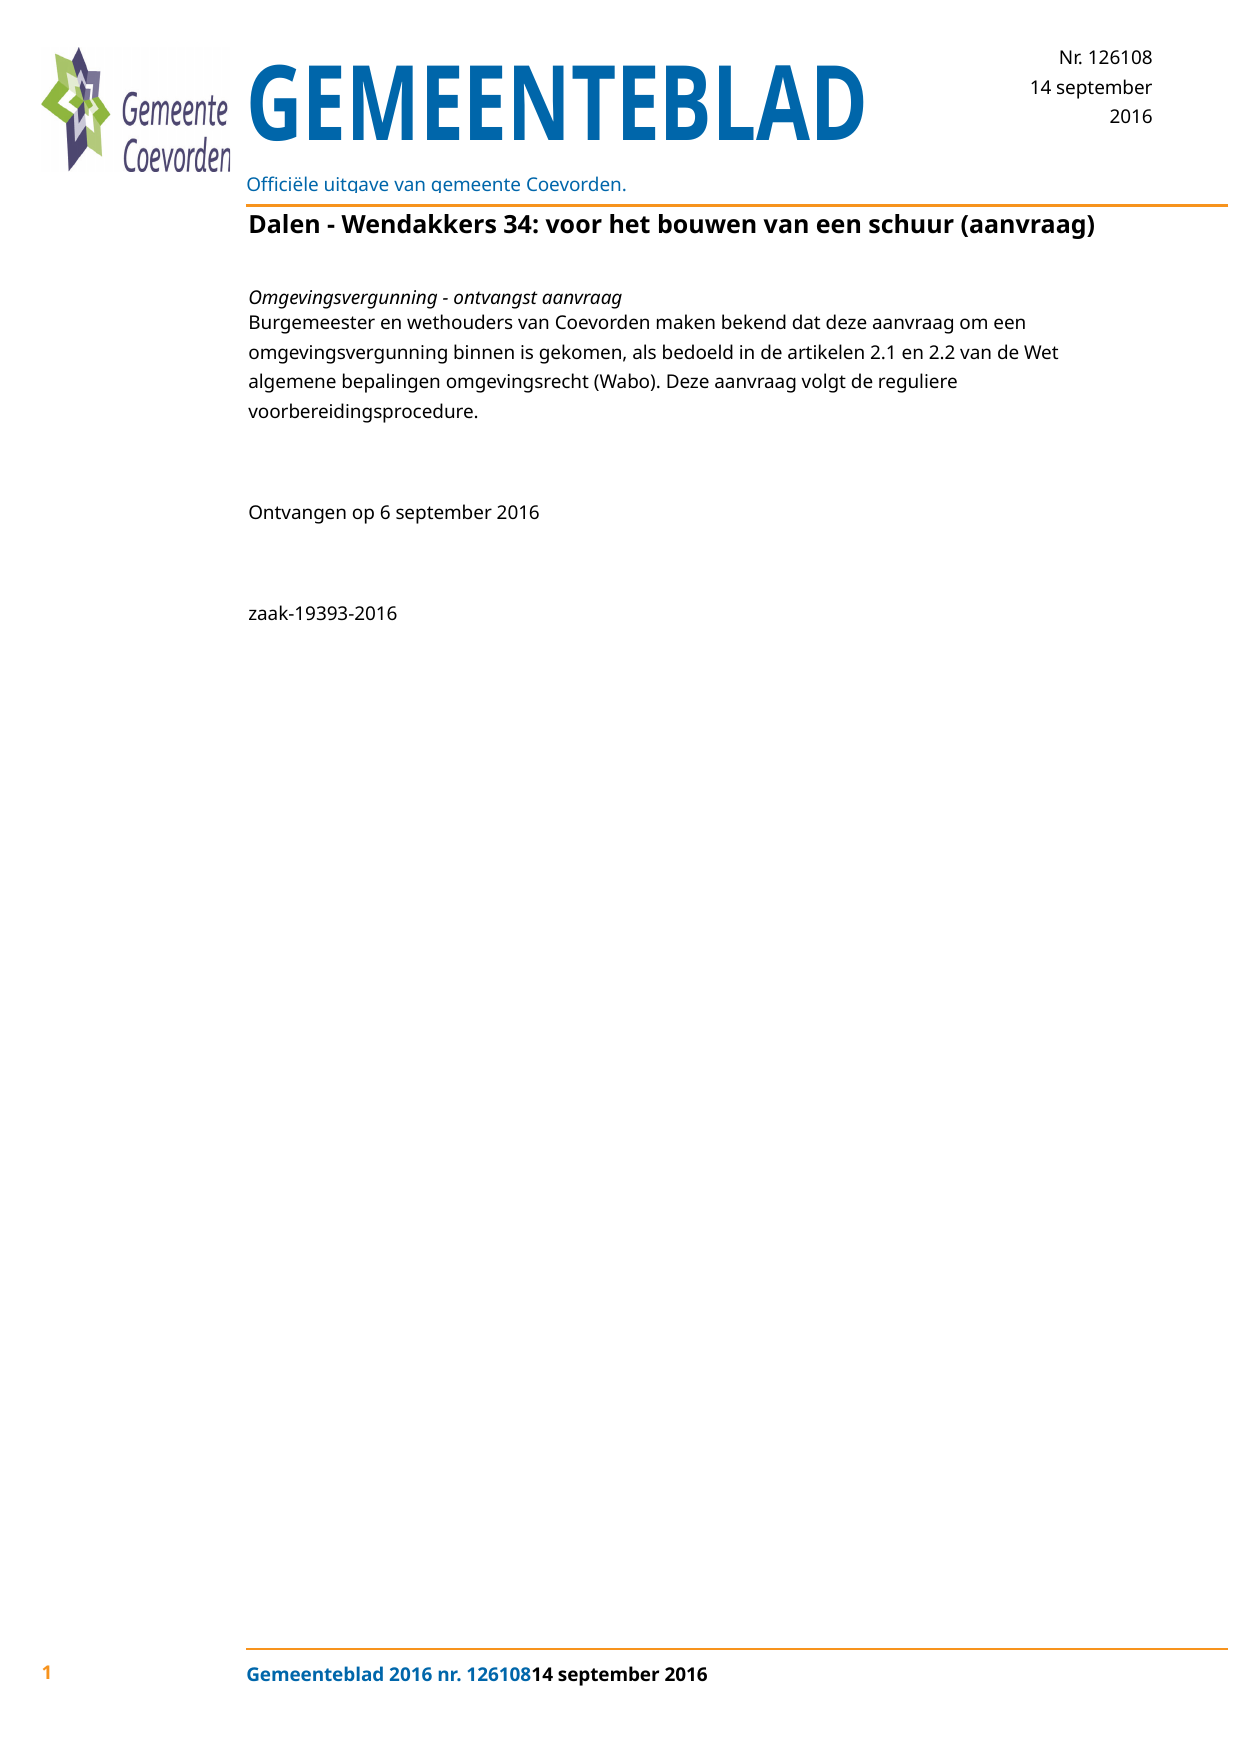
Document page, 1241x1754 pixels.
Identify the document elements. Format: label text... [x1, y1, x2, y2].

text Dalen - Wendakkers 34: voor het bouwen van een schuur (aanvraag) [248, 207, 1152, 241]
text Burgemeester en wethouders van Coevorden maken bekend dat deze aanvraag om een omgevingsvergunning binnen is gekomen, als bedoeld in de artikelen 2.1 en 2.2 van de Wet algemene bepalingen omgevingsrecht (Wabo). Deze aanvraag volgt de reguliere voorbereidingsprocedure. [248, 309, 1152, 424]
text zaak-19393-2016 [248, 600, 1152, 626]
text Ontvangen op 6 september 2016 [248, 499, 1152, 525]
picture [41, 47, 231, 172]
text Omgevingsvergunning - ontvangst aanvraag [248, 284, 1152, 309]
